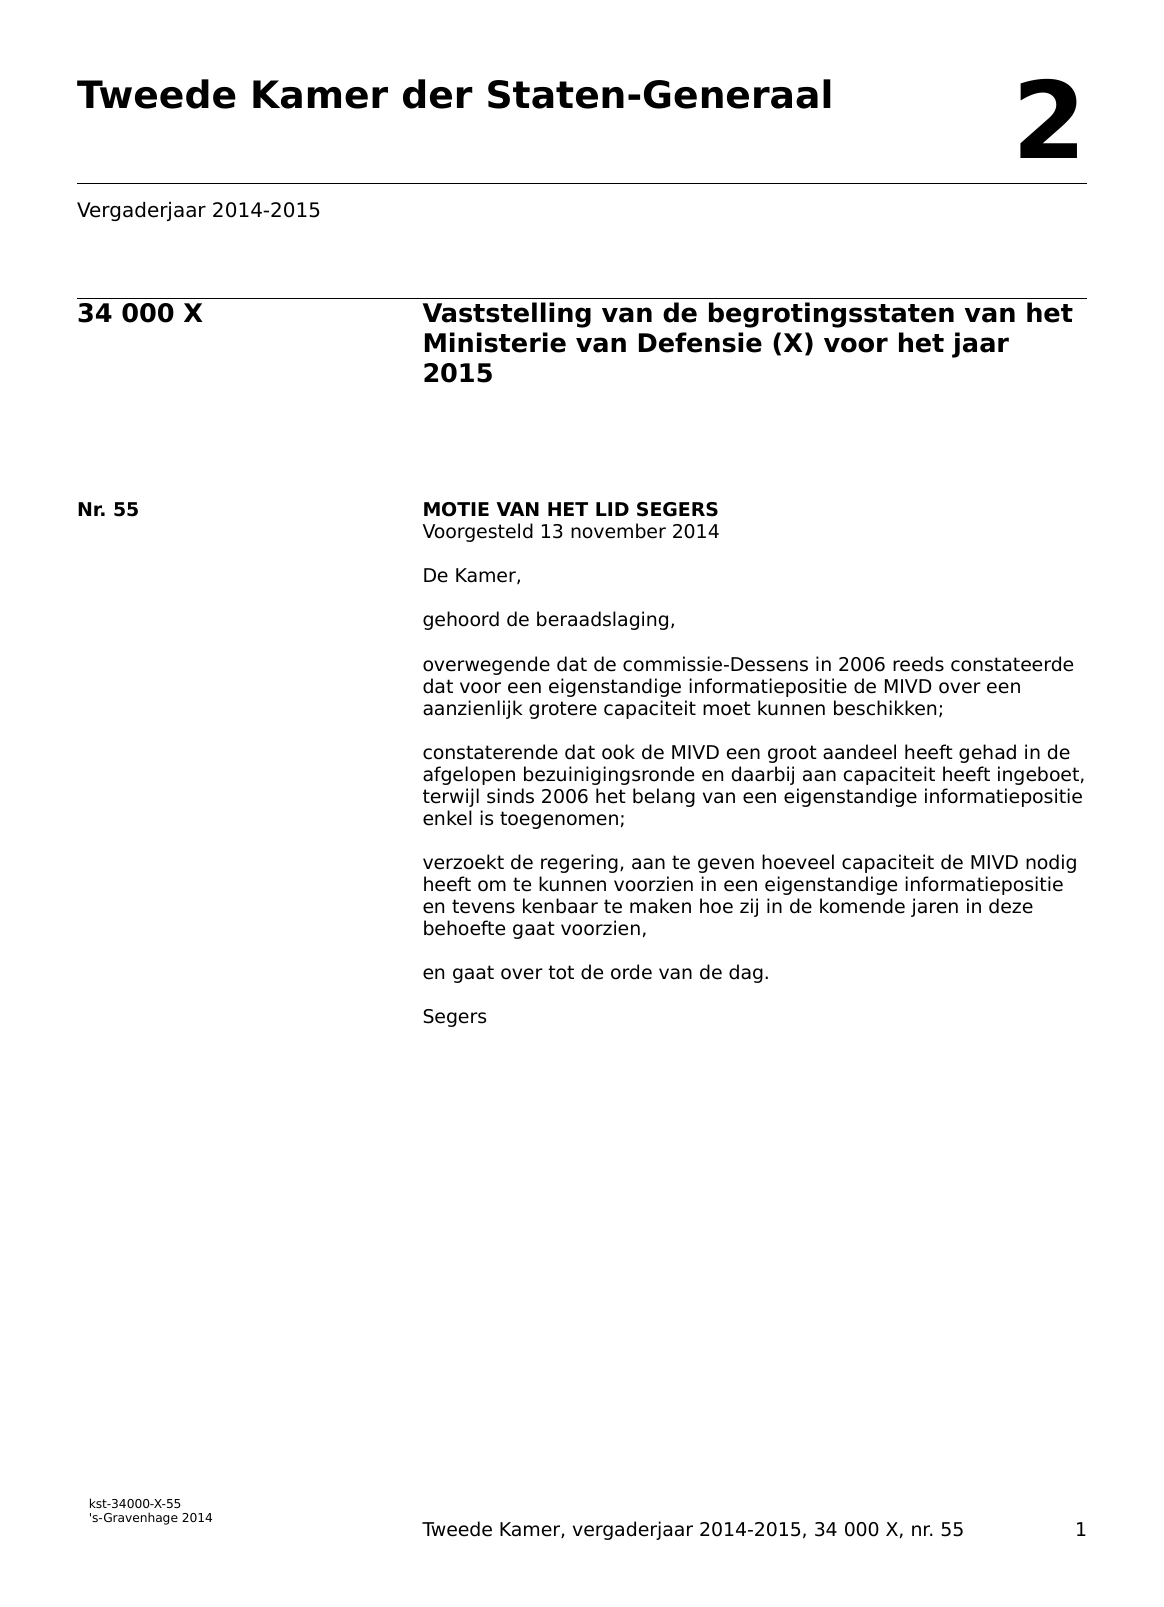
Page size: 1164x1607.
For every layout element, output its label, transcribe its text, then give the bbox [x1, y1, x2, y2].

text verzoekt de regering, aan te geven hoeveel capaciteit de MIVD nodig heeft om te kunnen voorzien in een eigenstandige informatiepositie en tevens kenbaar te maken hoe zij in de komende jaren in deze behoefte gaat voorzien, [422, 852, 1087, 940]
subtitle Nr. 55 MOTIE VAN HET LID SEGERS [77, 499, 1087, 521]
table_header Tweede Kamer der Staten-Generaal [77, 59, 886, 183]
text en gaat over tot de orde van de dag. [422, 962, 1087, 984]
subtitle 34 000 X Vaststelling van de begrotingsstaten van het Ministerie van Defensie (X) voor het jaar 2015 [77, 299, 1087, 388]
table_cell Vergaderjaar 2014-2015 [77, 184, 1087, 298]
text Segers [422, 1006, 1087, 1028]
text Voorgesteld 13 november 2014 [422, 521, 1087, 543]
table_header 2 [886, 59, 1087, 183]
text overwegende dat de commissie-Dessens in 2006 reeds constateerde dat voor een eigenstandige informatiepositie de MIVD over een aanzienlijk grotere capaciteit moet kunnen beschikken; [422, 653, 1087, 719]
text De Kamer, [422, 565, 1087, 587]
text constaterende dat ook de MIVD een groot aandeel heeft gehad in de afgelopen bezuinigingsronde en daarbij aan capaciteit heeft ingeboet, terwijl sinds 2006 het belang van een eigenstandige informatiepositie enkel is toegenomen; [422, 742, 1087, 829]
text 's-Gravenhage 2014 [88, 1511, 323, 1525]
text kst-34000-X-55 [88, 1497, 323, 1511]
text gehoord de beraadslaging, [422, 609, 1087, 631]
